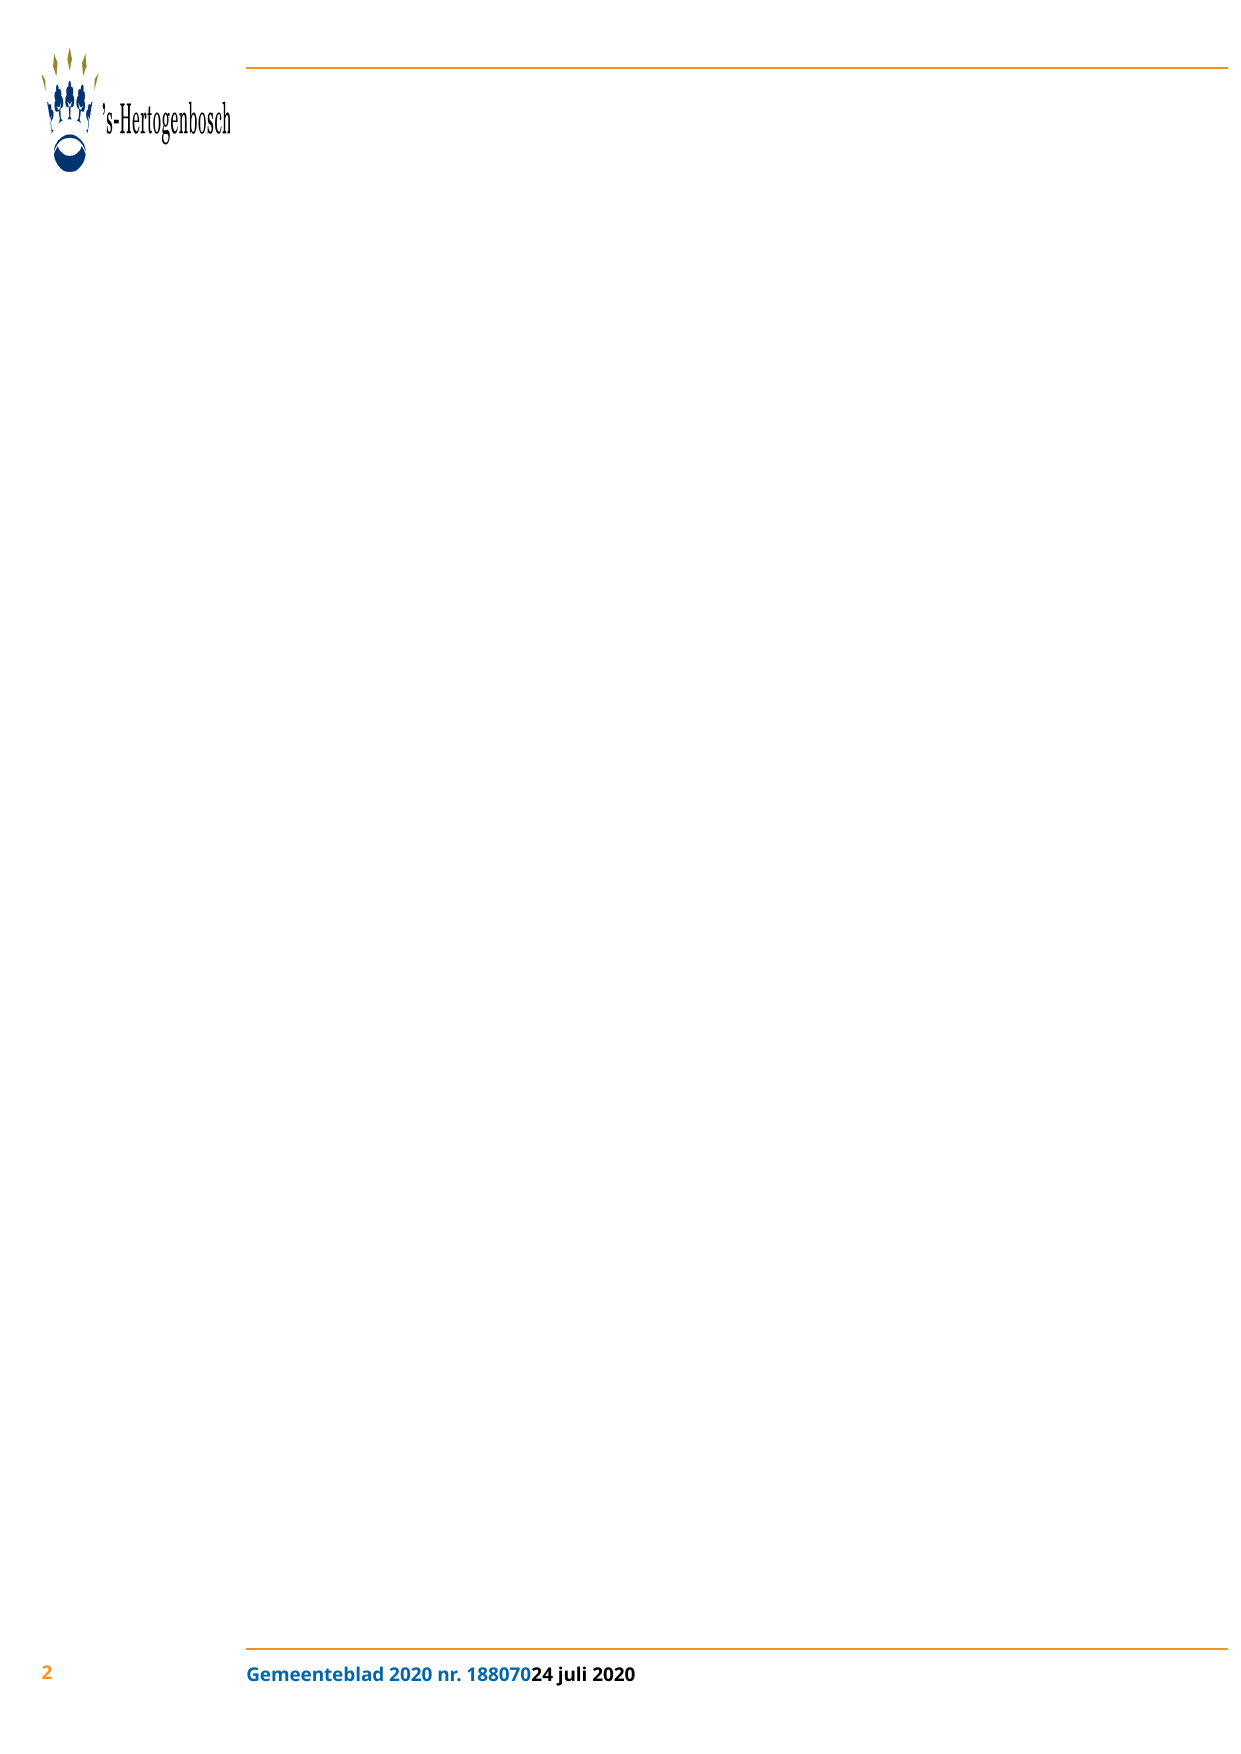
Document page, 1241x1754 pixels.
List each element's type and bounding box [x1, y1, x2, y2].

picture [41, 47, 231, 172]
